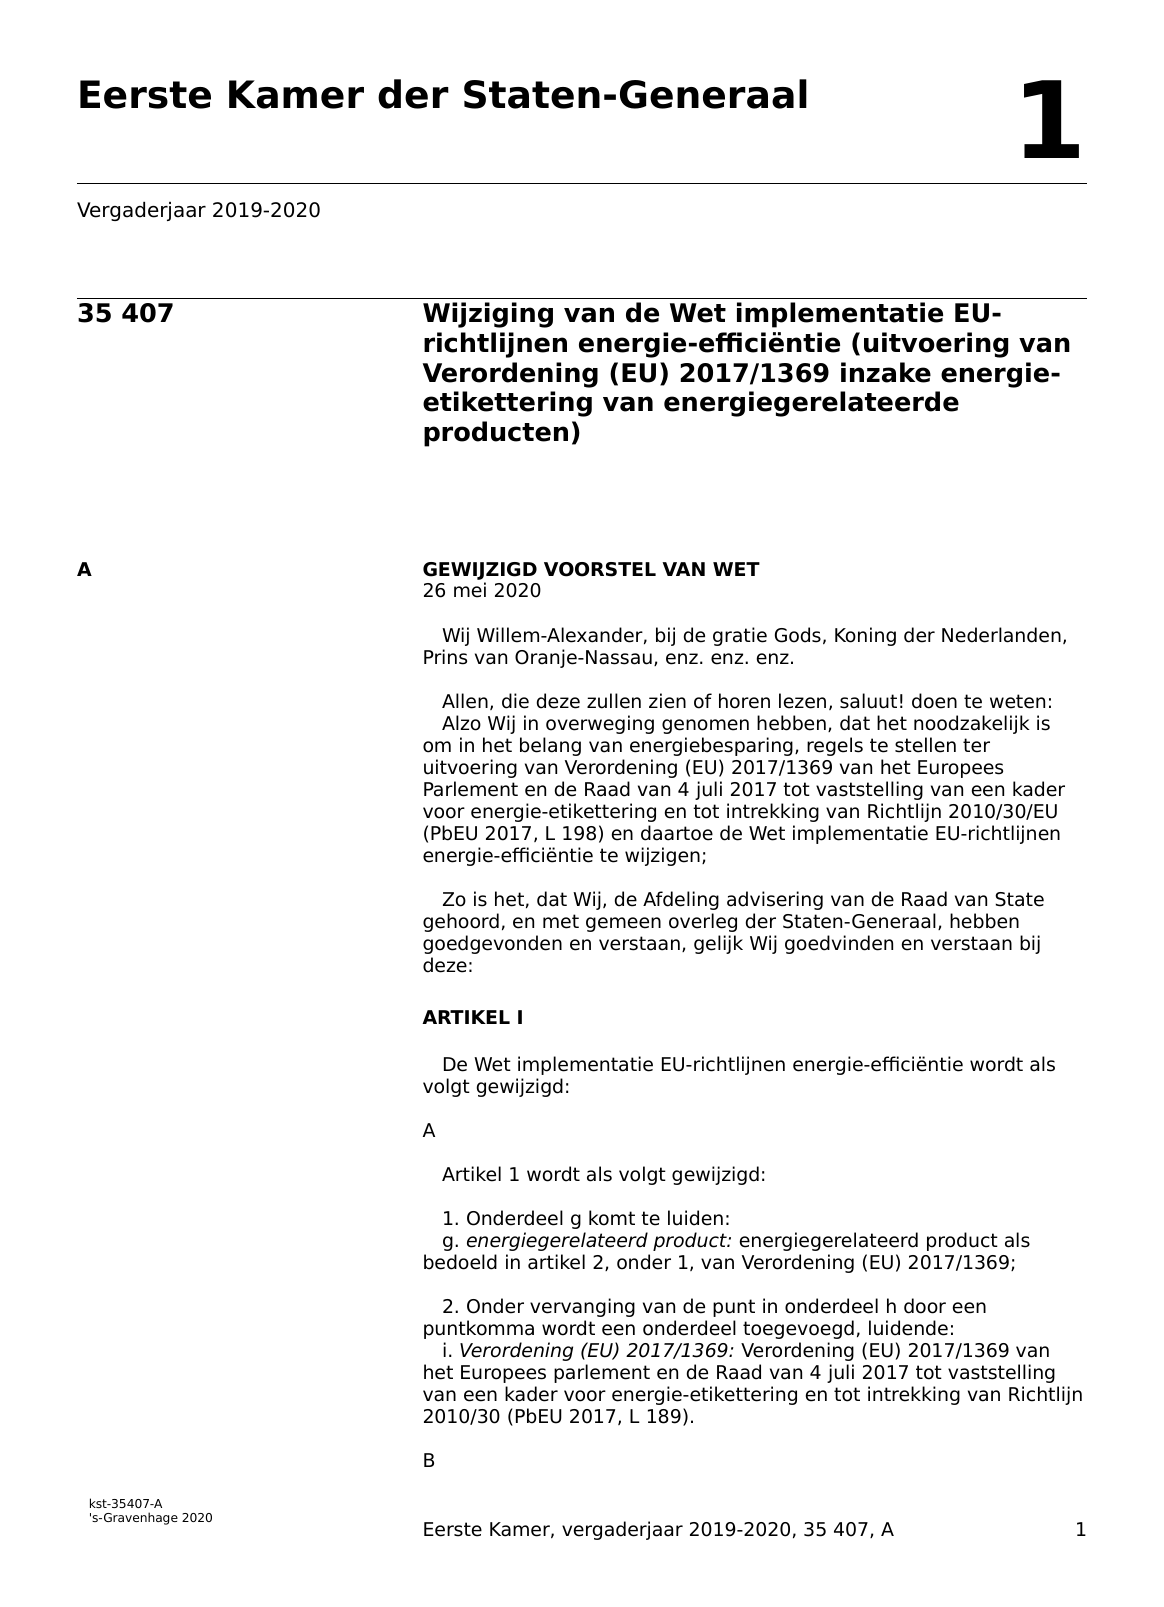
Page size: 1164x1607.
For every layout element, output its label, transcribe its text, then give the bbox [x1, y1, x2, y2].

text i. Verordening (EU) 2017/1369: Verordening (EU) 2017/1369 van het Europees parlement en de Raad van 4 juli 2017 tot vaststelling van een kader voor energie-etikettering en tot intrekking van Richtlijn 2010/30 (PbEU 2017, L 189). [422, 1340, 1087, 1428]
text A [422, 1120, 1087, 1142]
text 1. Onderdeel g komt te luiden: [422, 1208, 1087, 1230]
text Wij Willem-Alexander, bij de gratie Gods, Koning der Nederlanden, Prins van Oranje-Nassau, enz. enz. enz. [422, 624, 1087, 668]
text 's-Gravenhage 2020 [88, 1511, 323, 1525]
table_header Eerste Kamer der Staten-Generaal [77, 59, 886, 183]
text 2. Onder vervanging van de punt in onderdeel h door een puntkomma wordt een onderdeel toegevoegd, luidende: [422, 1296, 1087, 1340]
subtitle ARTIKEL I [422, 1007, 1087, 1029]
text Artikel 1 wordt als volgt gewijzigd: [422, 1164, 1087, 1186]
text Zo is het, dat Wij, de Afdeling advisering van de Raad van State gehoord, en met gemeen overleg der Staten-Generaal, hebben goedgevonden en verstaan, gelijk Wij goedvinden en verstaan bij deze: [422, 889, 1087, 977]
subtitle A GEWIJZIGD VOORSTEL VAN WET [77, 558, 1087, 580]
table_header 1 [886, 59, 1087, 183]
subtitle 35 407 Wijziging van de Wet implementatie EU-richtlijnen energie-efficiëntie (uitvoering van Verordening (EU) 2017/1369 inzake energie-etikettering van energiegerelateerde producten) [77, 299, 1087, 447]
text B [422, 1450, 1087, 1472]
text kst-35407-A [88, 1497, 323, 1511]
text Alzo Wij in overweging genomen hebben, dat het noodzakelijk is om in het belang van energiebesparing, regels te stellen ter uitvoering van Verordening (EU) 2017/1369 van het Europees Parlement en de Raad van 4 juli 2017 tot vaststelling van een kader voor energie-etikettering en tot intrekking van Richtlijn 2010/30/EU (PbEU 2017, L 198) en daartoe de Wet implementatie EU-richtlijnen energie-efficiëntie te wijzigen; [422, 713, 1087, 867]
text 26 mei 2020 [422, 580, 1087, 602]
table_cell Vergaderjaar 2019-2020 [77, 184, 1087, 298]
text Allen, die deze zullen zien of horen lezen, saluut! doen te weten: [422, 691, 1087, 713]
text De Wet implementatie EU-richtlijnen energie-efficiëntie wordt als volgt gewijzigd: [422, 1054, 1087, 1098]
text g. energiegerelateerd product: energiegerelateerd product als bedoeld in artikel 2, onder 1, van Verordening (EU) 2017/1369; [422, 1230, 1087, 1274]
